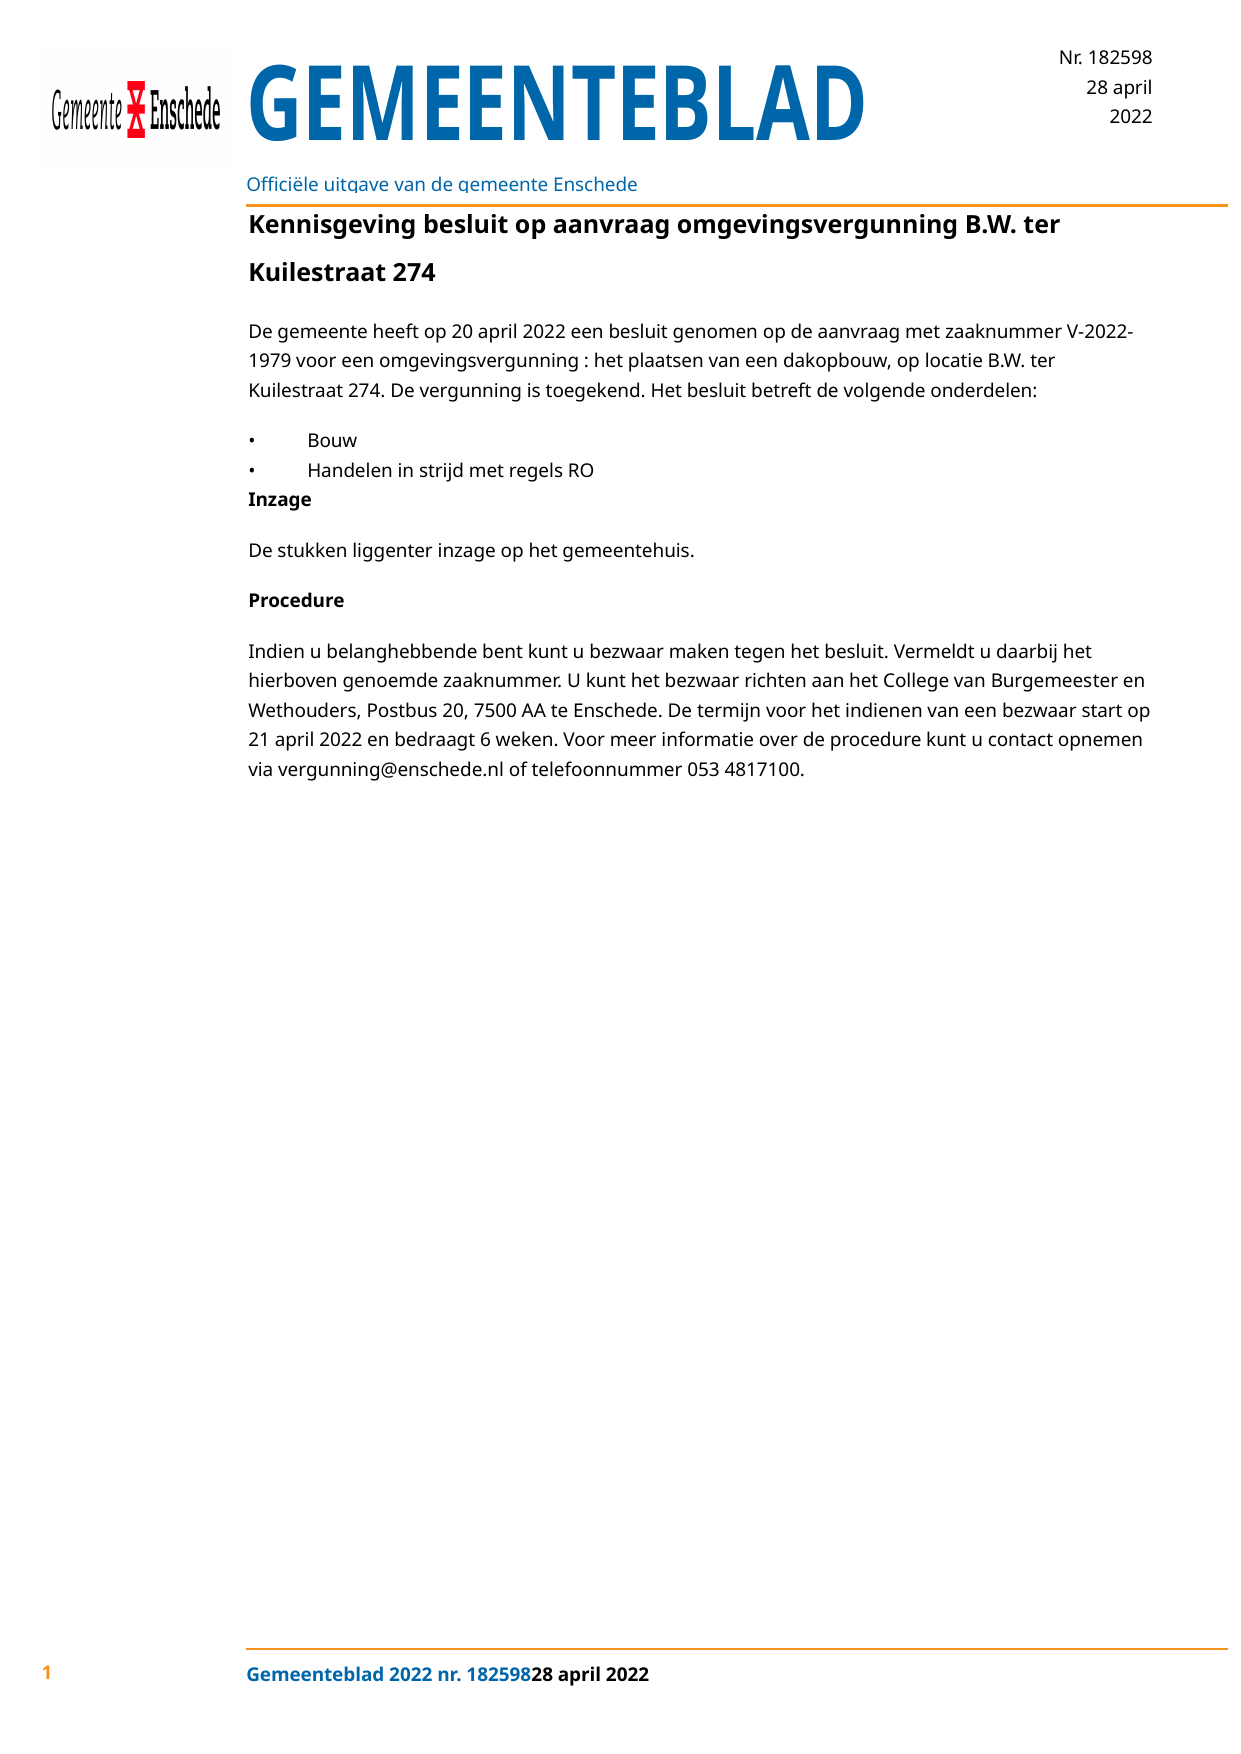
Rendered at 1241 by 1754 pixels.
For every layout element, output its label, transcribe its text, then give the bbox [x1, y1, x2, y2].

text Inzage [248, 487, 1152, 512]
text Kennisgeving besluit op aanvraag omgevingsvergunning B.W. ter Kuilestraat 274 [248, 207, 1152, 288]
text De stukken liggenter inzage op het gemeentehuis. [248, 537, 1152, 563]
list Bouw [248, 427, 1152, 453]
text De gemeente heeft op 20 april 2022 een besluit genomen op de aanvraag met zaaknummer V-2022-1979 voor een omgevingsvergunning : het plaatsen van een dakopbouw, op locatie B.W. ter Kuilestraat 274. De vergunning is toegekend. Het besluit betreft de volgende onderdelen: [248, 318, 1152, 403]
text Indien u belanghebbende bent kunt u bezwaar maken tegen het besluit. Vermeldt u daarbij het hierboven genoemde zaaknummer. U kunt het bezwaar richten aan het College van Burgemees­ter en Wethouders, Postbus 20, 7500 AA te Enschede. De termijn voor het indienen van een bezwaar start op 21 april 2022 en bedraagt 6 weken. Voor meer informatie over de procedure kunt u contact opnemen via vergunning@enschede.nl of telefoonnummer 053 4817100. [248, 638, 1152, 782]
picture [41, 47, 231, 172]
text Procedure [248, 587, 1152, 613]
list Handelen in strijd met regels RO [248, 457, 1152, 483]
